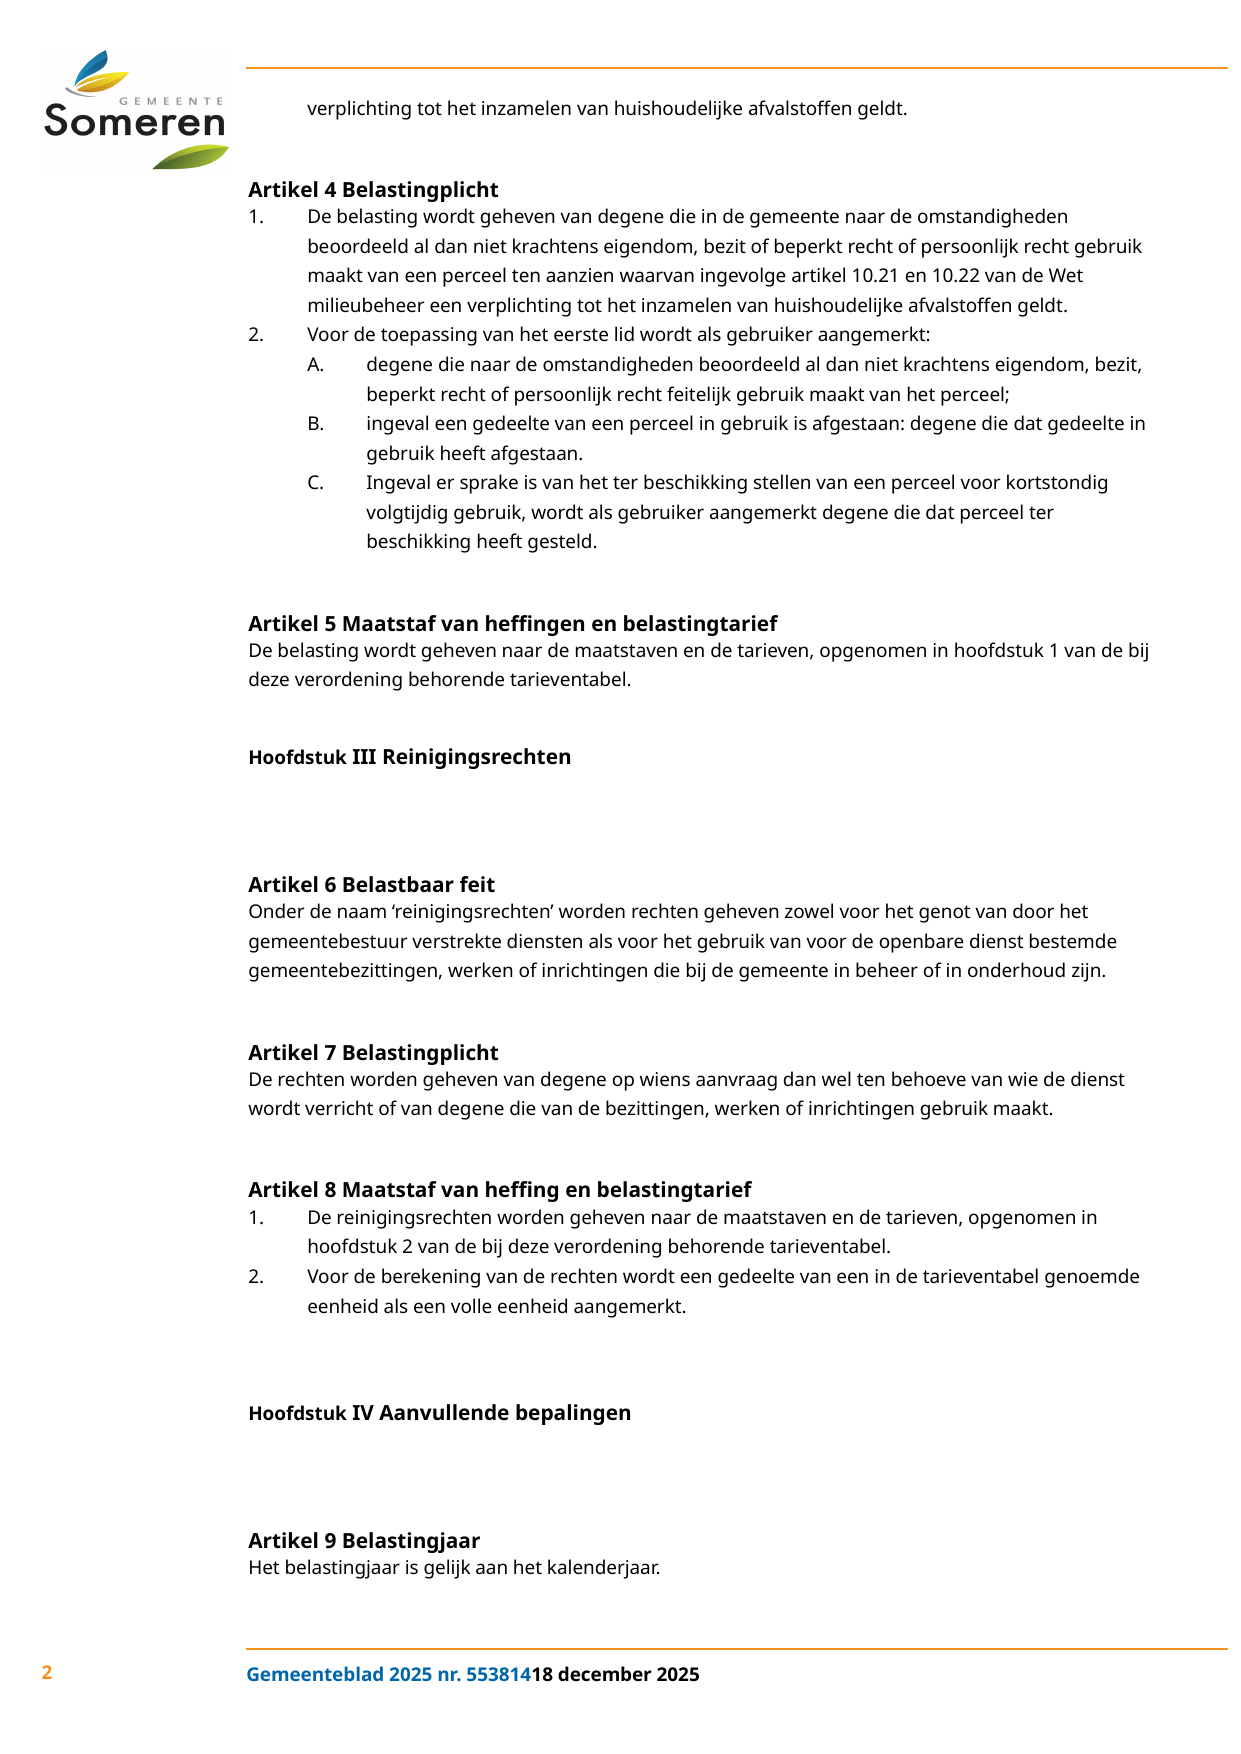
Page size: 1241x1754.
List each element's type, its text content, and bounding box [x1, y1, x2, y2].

text Artikel 7 Belastingplicht [248, 1038, 1152, 1066]
text De belasting wordt geheven naar de maatstaven en de tarieven, opgenomen in hoofdstuk 1 van de bij deze verordening behorende tarieventabel. [248, 637, 1152, 692]
list De belasting wordt geheven van degene die in de gemeente naar de omstandigheden beoordeeld al dan niet krachtens eigendom, bezit of beperkt recht of persoonlijk recht gebruik maakt van een perceel ten aanzien waarvan ingevolge artikel 10.21 en 10.22 van de Wet milieubeheer een verplichting tot het inzamelen van huishoudelijke afvalstoffen geldt. [248, 203, 1152, 318]
list Ingeval er sprake is van het ter beschikking stellen van een perceel voor kortstondig volgtijdig gebruik, wordt als gebruiker aangemerkt degene die dat perceel ter beschikking heeft gesteld. [307, 469, 1152, 554]
text Artikel 8 Maatstaf van heffing en belastingtarief [248, 1176, 1152, 1204]
text Artikel 4 Belastingplicht [248, 175, 1152, 203]
list ingeval een gedeelte van een perceel in gebruik is afgestaan: degene die dat gedeelte in gebruik heeft afgestaan. [307, 410, 1152, 466]
text Hoofdstuk III Reinigingsrechten [248, 742, 1152, 770]
text Hoofdstuk IV Aanvullende bepalingen [248, 1398, 1152, 1426]
text De rechten worden geheven van degene op wiens aanvraag dan wel ten behoeve van wie de dienst wordt verricht of van degene die van de bezittingen, werken of inrichtingen gebruik maakt. [248, 1066, 1152, 1121]
list degene die naar de omstandigheden beoordeeld al dan niet krachtens eigendom, bezit, beperkt recht of persoonlijk recht feitelijk gebruik maakt van het perceel; [307, 351, 1152, 406]
text Artikel 6 Belastbaar feit [248, 870, 1152, 898]
text Het belastingjaar is gelijk aan het kalenderjaar. [248, 1554, 1152, 1580]
text Onder de naam ‘reinigingsrechten’ worden rechten geheven zowel voor het genot van door het gemeentebestuur verstrekte diensten als voor het gebruik van voor de openbare dienst bestemde gemeentebezittingen, werken of inrichtingen die bij de gemeente in beheer of in onderhoud zijn. [248, 898, 1152, 983]
text Artikel 9 Belastingjaar [248, 1526, 1152, 1554]
list De reinigingsrechten worden geheven naar de maatstaven en de tarieven, opgenomen in hoofdstuk 2 van de bij deze verordening behorende tarieventabel. [248, 1204, 1152, 1259]
list verplichting tot het inzamelen van huishoudelijke afvalstoffen geldt. [248, 95, 1152, 121]
picture [41, 47, 231, 172]
list Voor de berekening van de rechten wordt een gedeelte van een in de tarieventabel genoemde eenheid als een volle eenheid aangemerkt. [248, 1263, 1152, 1318]
list Voor de toepassing van het eerste lid wordt als gebruiker aangemerkt: [248, 322, 1152, 347]
text Artikel 5 Maatstaf van heffingen en belastingtarief [248, 609, 1152, 637]
